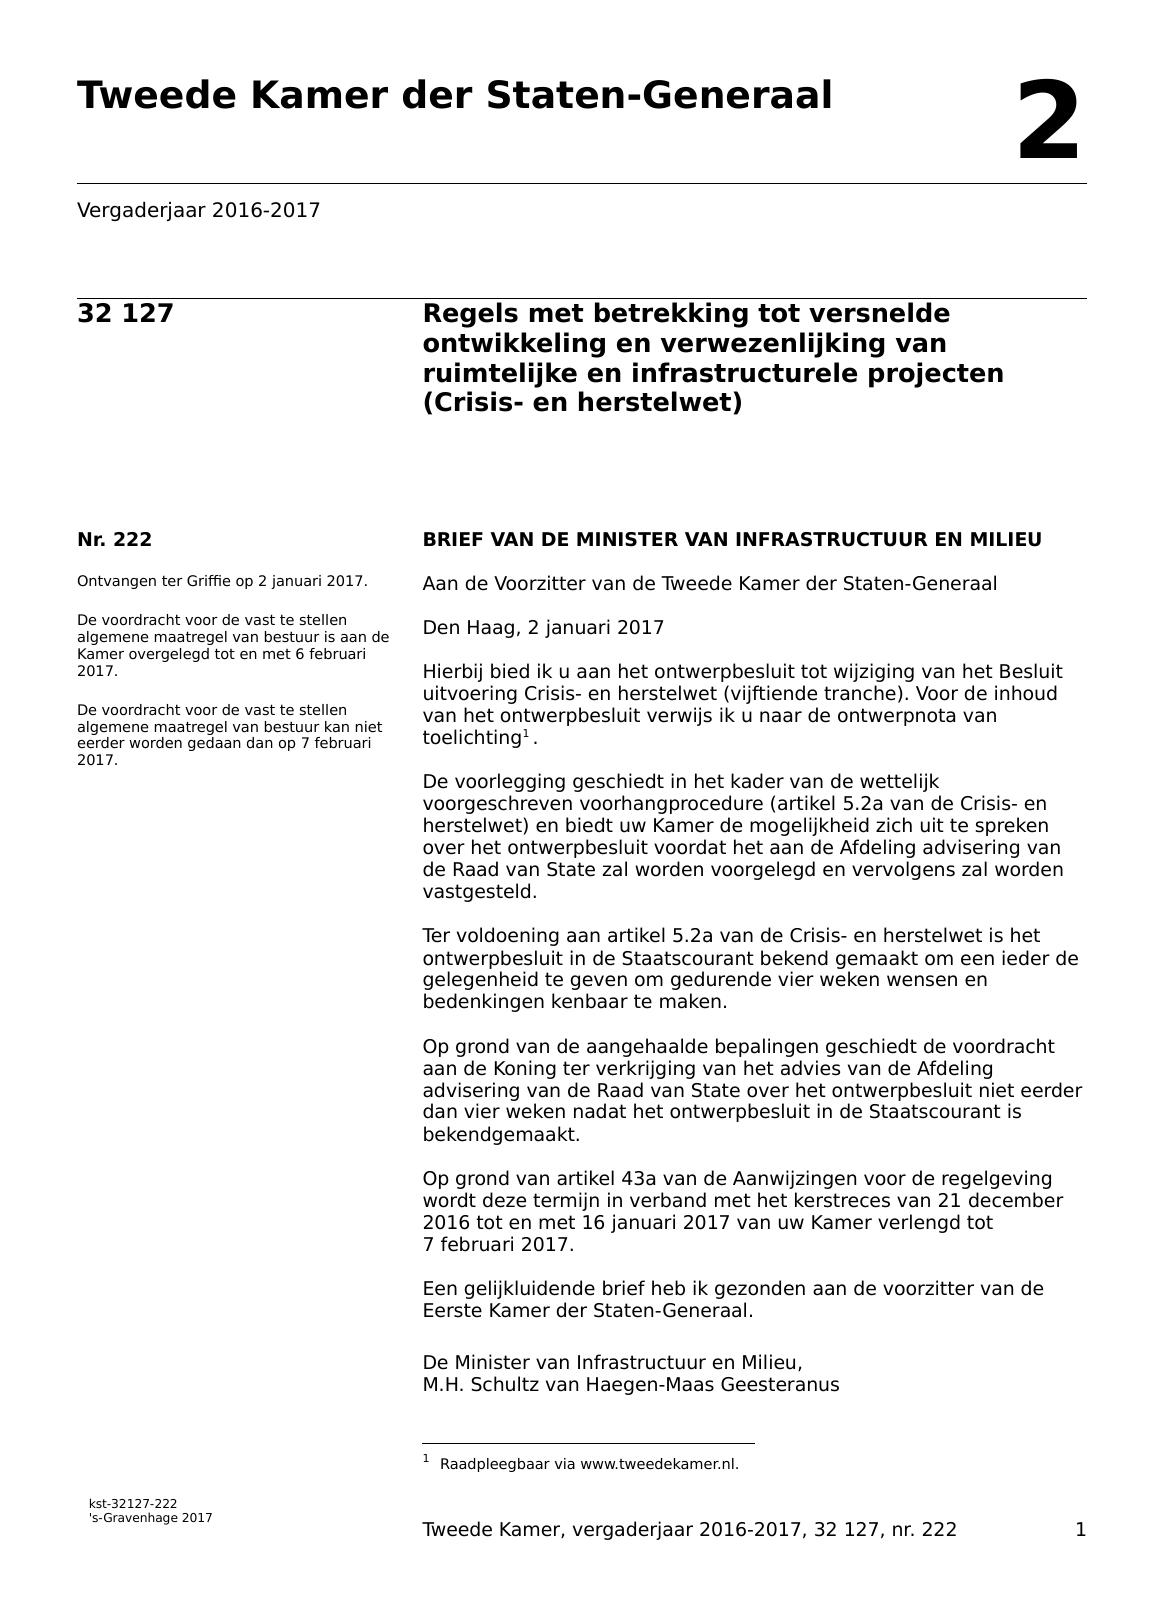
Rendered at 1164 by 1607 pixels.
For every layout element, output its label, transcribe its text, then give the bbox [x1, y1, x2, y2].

text Ontvangen ter Griffie op 2 januari 2017. [77, 573, 399, 590]
text [77, 679, 399, 702]
text De Minister van Infrastructuur en Milieu, M.H. Schultz van Haegen-Maas Geesteranus [422, 1352, 1087, 1396]
subtitle 32 127 Regels met betrekking tot versnelde ontwikkeling en verwezenlijking van ruimtelijke en infrastructurele projecten (Crisis- en herstelwet) [77, 299, 1087, 418]
text Op grond van artikel 43a van de Aanwijzingen voor de regelgeving wordt deze termijn in verband met het kerstreces van 21 december 2016 tot en met 16 januari 2017 van uw Kamer verlengd tot 7 februari 2017. [422, 1168, 1087, 1256]
text De voorlegging geschiedt in het kader van de wettelijk voorgeschreven voorhangprocedure (artikel 5.2a van de Crisis- en herstelwet) en biedt uw Kamer de mogelijkheid zich uit te spreken over het ontwerpbesluit voordat het aan de Afdeling advisering van de Raad van State zal worden voorgelegd en vervolgens zal worden vastgesteld. [422, 771, 1087, 903]
text 's-Gravenhage 2017 [88, 1511, 323, 1525]
table_cell Vergaderjaar 2016-2017 [77, 184, 1087, 298]
text [77, 590, 399, 612]
subtitle Nr. 222 BRIEF VAN DE MINISTER VAN INFRASTRUCTUUR EN MILIEU [77, 529, 1087, 551]
text Ter voldoening aan artikel 5.2a van de Crisis- en herstelwet is het ontwerpbesluit in de Staatscourant bekend gemaakt om een ieder de gelegenheid te geven om gedurende vier weken wensen en bedenkingen kenbaar te maken. [422, 925, 1087, 1013]
text Aan de Voorzitter van de Tweede Kamer der Staten-Generaal [422, 573, 1087, 595]
text Den Haag, 2 januari 2017 [422, 617, 1087, 639]
text Een gelijkluidende brief heb ik gezonden aan de voorzitter van de Eerste Kamer der Staten-Generaal. [422, 1278, 1087, 1322]
text Raadpleegbaar via www.tweedekamer.nl. [422, 1452, 1087, 1474]
text De voordracht voor de vast te stellen algemene maatregel van bestuur kan niet eerder worden gedaan dan op 7 februari 2017. [77, 702, 399, 769]
text kst-32127-222 [88, 1497, 323, 1511]
text Hierbij bied ik u aan het ontwerpbesluit tot wijziging van het Besluit uitvoering Crisis- en herstelwet (vijftiende tranche). Voor de inhoud van het ontwerpbesluit verwijs ik u naar de ontwerpnota van toelichting. [422, 661, 1087, 749]
table_header 2 [886, 59, 1087, 183]
text Op grond van de aangehaalde bepalingen geschiedt de voordracht aan de Koning ter verkrijging van het advies van de Afdeling advisering van de Raad van State over het ontwerpbesluit niet eerder dan vier weken nadat het ontwerpbesluit in de Staatscourant is bekendgemaakt. [422, 1036, 1087, 1145]
text De voordracht voor de vast te stellen algemene maatregel van bestuur is aan de Kamer overgelegd tot en met 6 februari 2017. [77, 612, 399, 679]
table_header Tweede Kamer der Staten-Generaal [77, 59, 886, 183]
